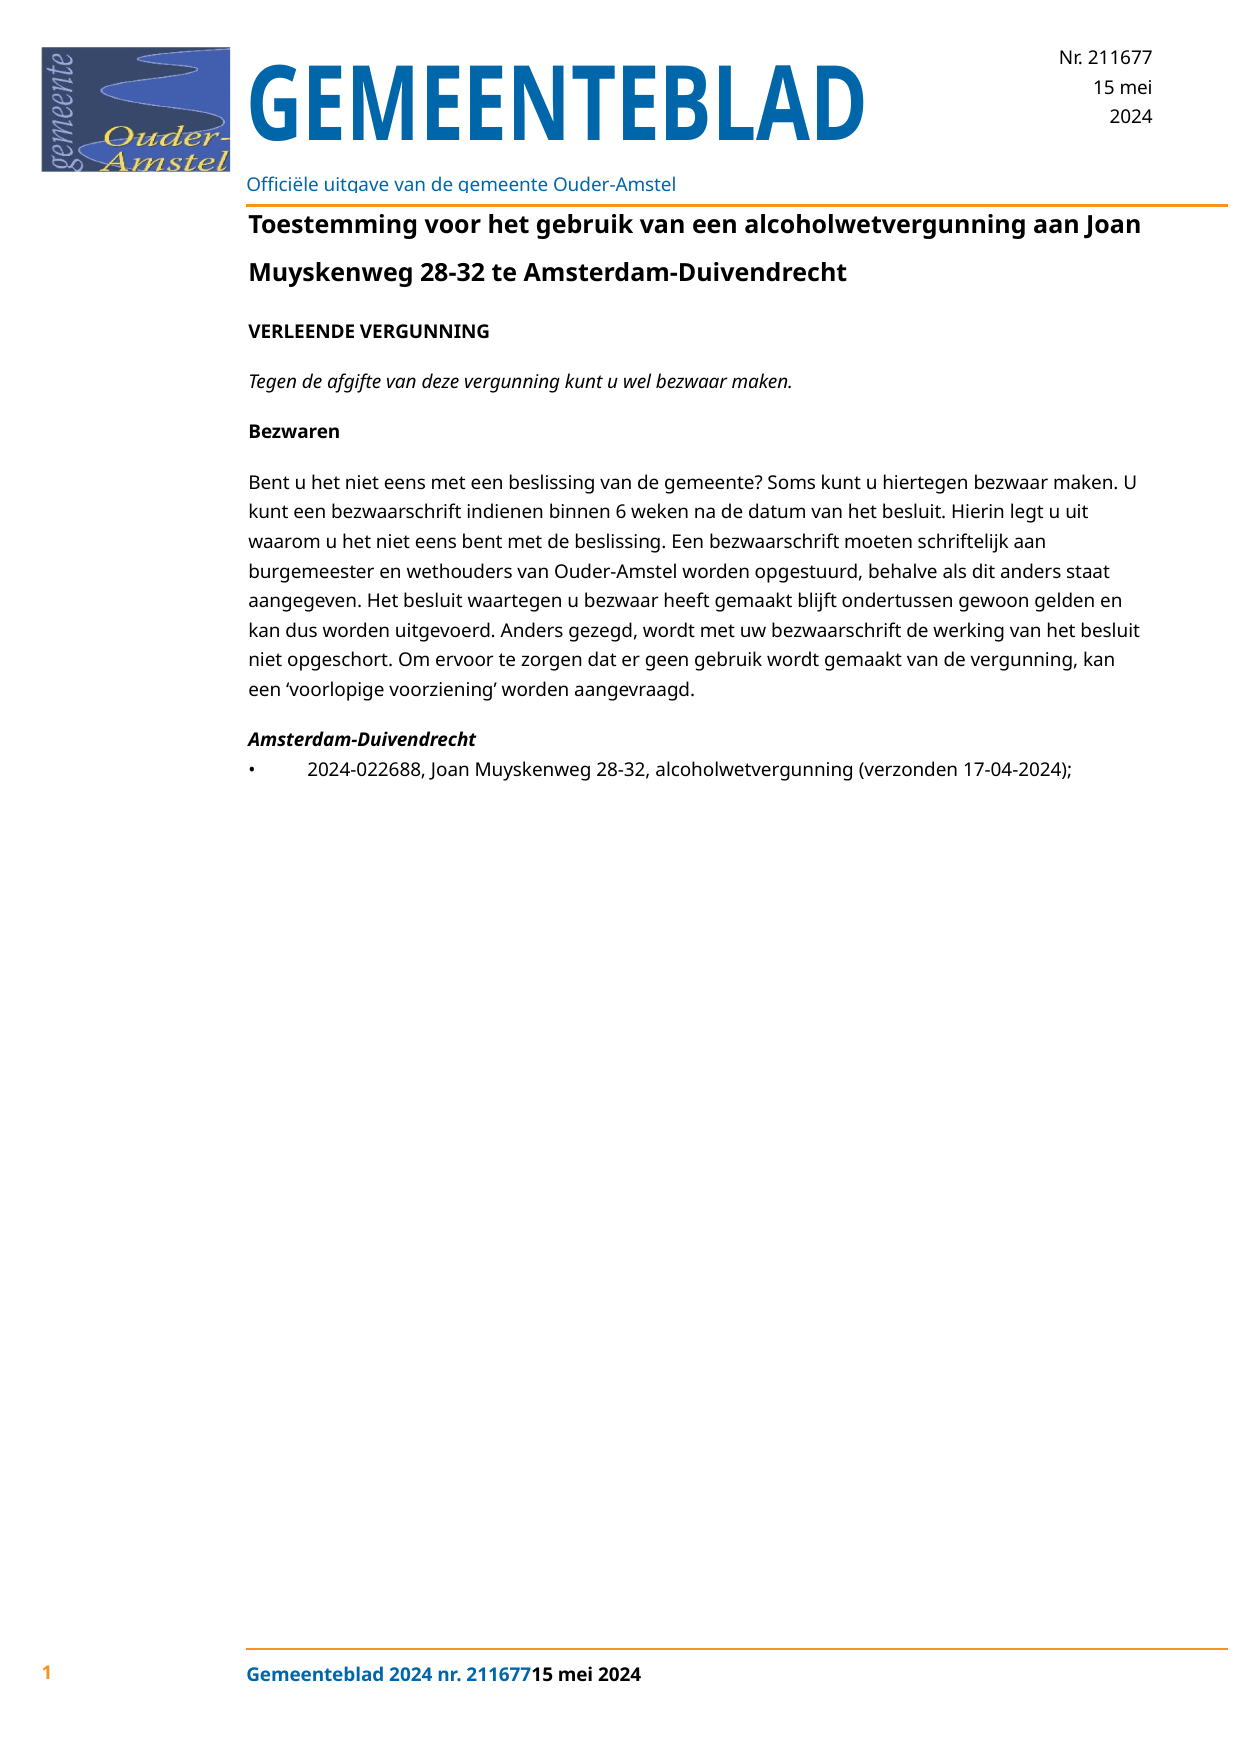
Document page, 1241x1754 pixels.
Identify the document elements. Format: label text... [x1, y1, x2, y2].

text Bezwaren [248, 419, 1152, 444]
text Toestemming voor het gebruik van een alcoholwetvergunning aan Joan Muyskenweg 28-32 te Amsterdam-Duivendrecht [248, 207, 1152, 288]
text Tegen de afgifte van deze vergunning kunt u wel bezwaar maken. [248, 368, 1152, 394]
text Bent u het niet eens met een beslissing van de gemeente? Soms kunt u hiertegen bezwaar maken. U kunt een bezwaarschrift indienen binnen 6 weken na de datum van het besluit. Hierin legt u uit waarom u het niet eens bent met de beslissing. Een bezwaarschrift moeten schriftelijk aan burgemeester en wethouders van Ouder-Amstel worden opgestuurd, behalve als dit anders staat aangegeven. Het besluit waartegen u bezwaar heeft gemaakt blijft ondertussen gewoon gelden en kan dus worden uitgevoerd. Anders gezegd, wordt met uw bezwaarschrift de werking van het besluit niet opgeschort. Om ervoor te zorgen dat er geen gebruik wordt gemaakt van de vergunning, kan een ‘voorlopige voorziening’ worden aangevraagd. [248, 469, 1152, 702]
list 2024-022688, Joan Muyskenweg 28-32, alcoholwetvergunning (verzonden 17-04-2024); [248, 756, 1152, 782]
text Amsterdam-Duivendrecht [248, 727, 1152, 752]
picture [41, 47, 231, 172]
text VERLEENDE VERGUNNING [248, 318, 1152, 344]
